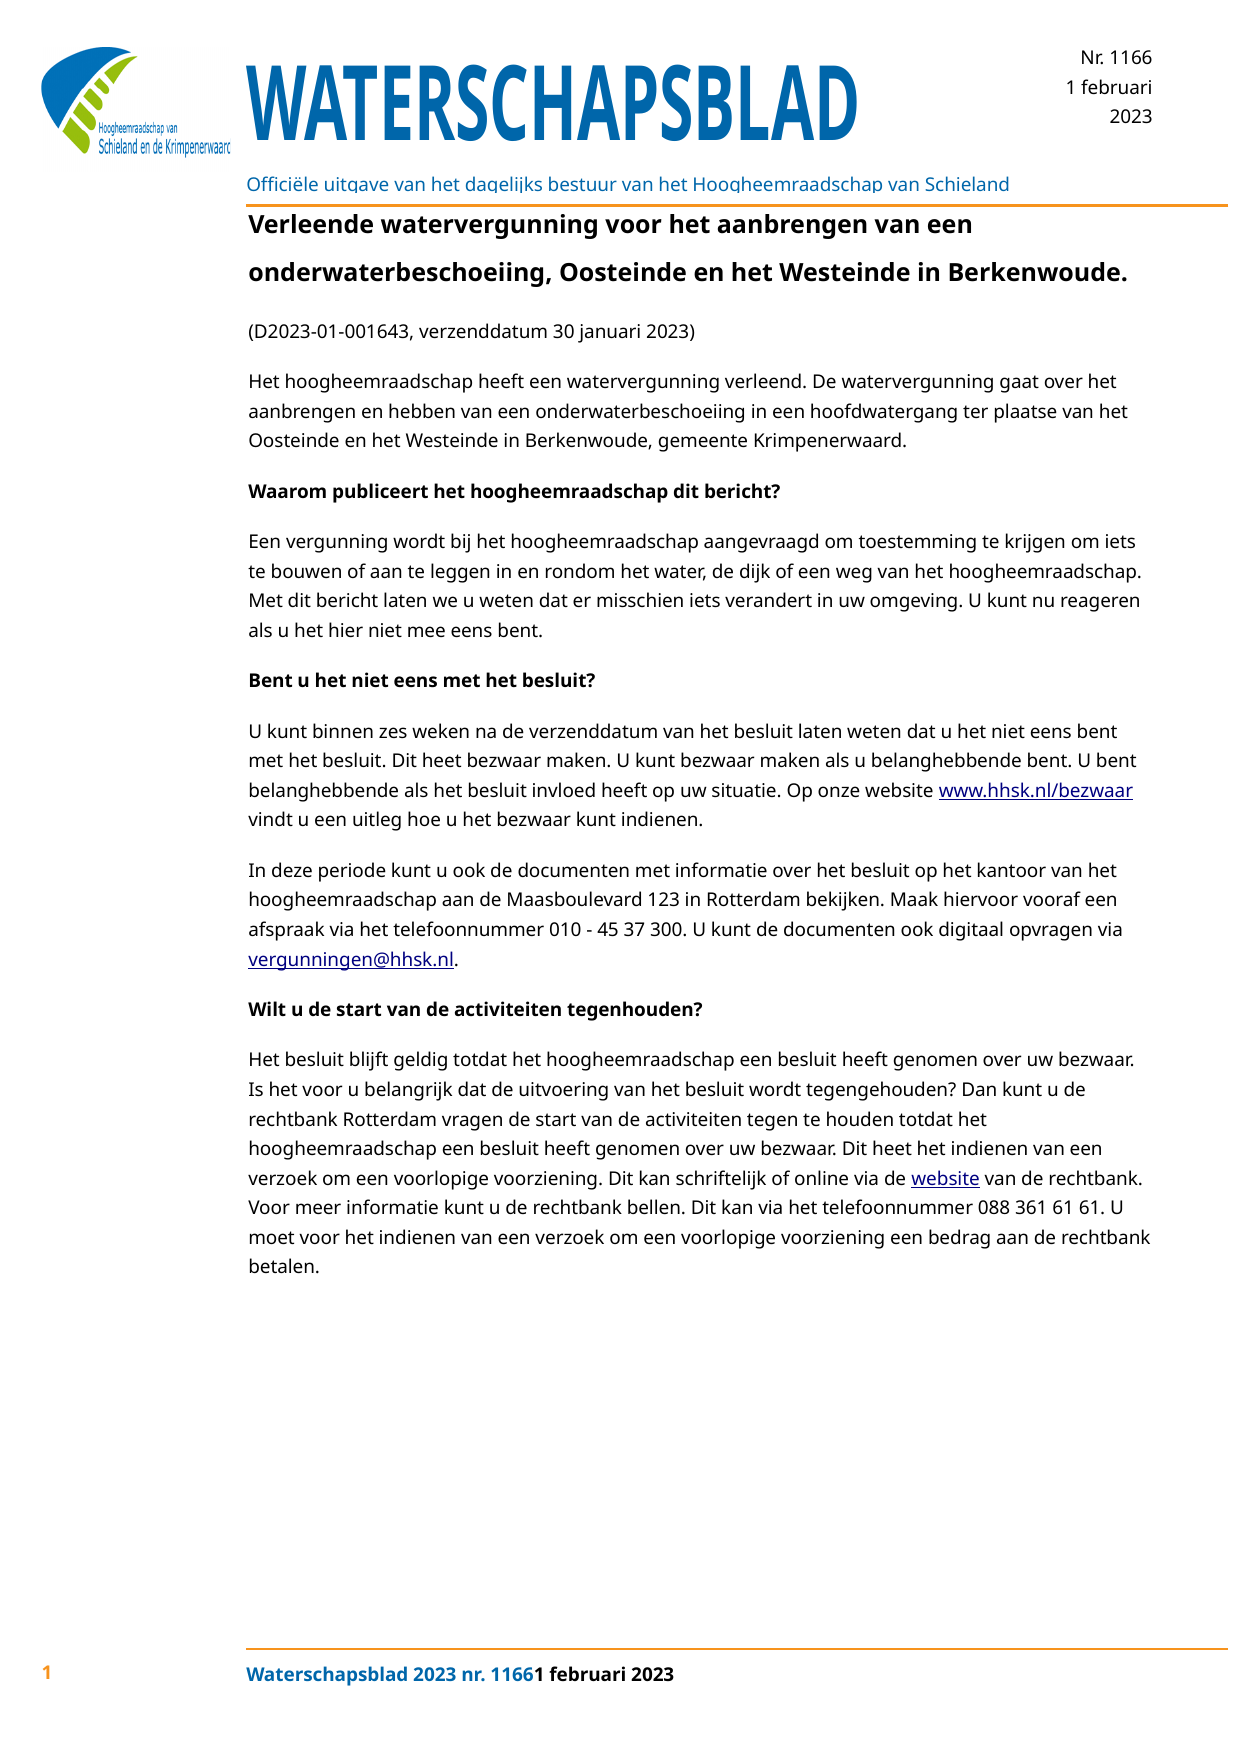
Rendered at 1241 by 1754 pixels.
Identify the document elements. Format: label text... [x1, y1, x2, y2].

text (D2023-01-001643, verzenddatum 30 januari 2023) [248, 318, 1152, 344]
text U kunt binnen zes weken na de verzenddatum van het besluit laten weten dat u het niet eens bent met het besluit. Dit heet bezwaar maken. U kunt bezwaar maken als u belanghebbende bent. U bent belanghebbende als het besluit invloed heeft op uw situatie. Op onze website www.hhsk.nl/bezwaar vindt u een uitleg hoe u het bezwaar kunt indienen. [248, 718, 1152, 832]
text Waarom publiceert het hoogheemraadschap dit bericht? [248, 478, 1152, 504]
text Wilt u de start van de activiteiten tegenhouden? [248, 996, 1152, 1022]
text In deze periode kunt u ook de documenten met informatie over het besluit op het kantoor van het hoogheemraadschap aan de Maasboulevard 123 in Rotterdam bekijken. Maak hiervoor vooraf een afspraak via het telefoonnummer 010 - 45 37 300. U kunt de documenten ook digitaal opvragen via vergunningen@hhsk.nl. [248, 857, 1152, 972]
text Het besluit blijft geldig totdat het hoogheemraadschap een besluit heeft genomen over uw bezwaar. Is het voor u belangrijk dat de uitvoering van het besluit wordt tegengehouden? Dan kunt u de rechtbank Rotterdam vragen de start van de activiteiten tegen te houden totdat het hoogheemraadschap een besluit heeft genomen over uw bezwaar. Dit heet het indienen van een verzoek om een voorlopige voorziening. Dit kan schriftelijk of online via de website van de rechtbank. Voor meer informatie kunt u de rechtbank bellen. Dit kan via het telefoonnummer 088 361 61 61. U moet voor het indienen van een verzoek om een voorlopige voorziening een bedrag aan de rechtbank betalen. [248, 1047, 1152, 1279]
text Bent u het niet eens met het besluit? [248, 667, 1152, 693]
picture [41, 47, 231, 172]
text Het hoogheemraadschap heeft een watervergunning verleend. De watervergunning gaat over het aanbrengen en hebben van een onderwaterbeschoeiing in een hoofdwatergang ter plaatse van het Oosteinde en het Westeinde in Berkenwoude, gemeente Krimpenerwaard. [248, 368, 1152, 453]
text Verleende watervergunning voor het aanbrengen van een onderwaterbeschoeiing, Oosteinde en het Westeinde in Berkenwoude. [248, 207, 1152, 288]
text Een vergunning wordt bij het hoogheemraadschap aangevraagd om toestemming te krijgen om iets te bouwen of aan te leggen in en rondom het water, de dijk of een weg van het hoogheemraadschap. Met dit bericht laten we u weten dat er misschien iets verandert in uw omgeving. U kunt nu reageren als u het hier niet mee eens bent. [248, 528, 1152, 643]
